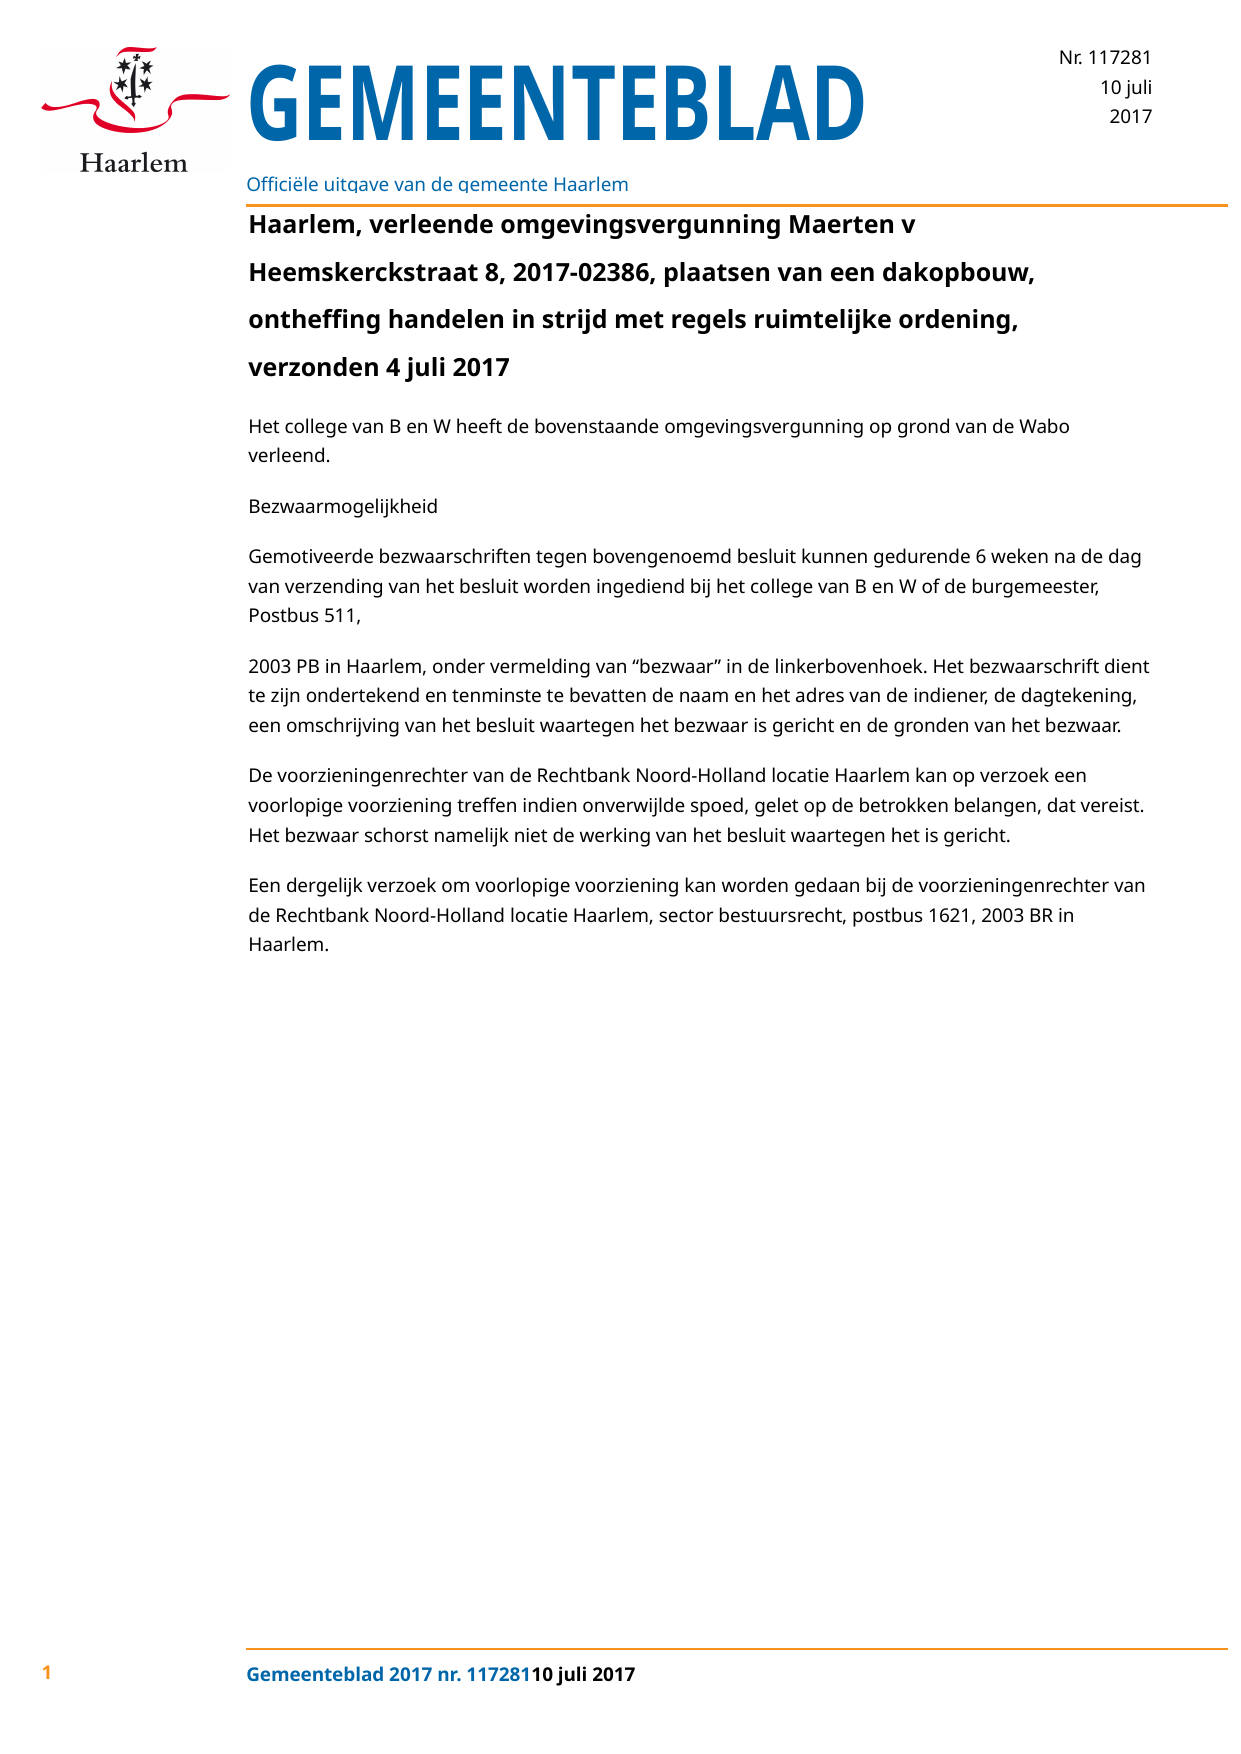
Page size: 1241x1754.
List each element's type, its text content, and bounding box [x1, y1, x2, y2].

text Bezwaarmogelijkheid [248, 493, 1152, 519]
picture [41, 47, 231, 172]
text Het college van B en W heeft de bovenstaande omgevingsvergunning op grond van de Wabo verleend. [248, 413, 1152, 468]
text 2003 PB in Haarlem, onder vermelding van “bezwaar” in de linkerbovenhoek. Het bezwaarschrift dient te zijn ondertekend en tenminste te bevatten de naam en het adres van de indiener, de dagtekening, een omschrijving van het besluit waartegen het bezwaar is gericht en de gronden van het bezwaar. [248, 653, 1152, 738]
text Een dergelijk verzoek om voorlopige voorziening kan worden gedaan bij de voorzieningenrechter van de Rechtbank Noord-Holland locatie Haarlem, sector bestuursrecht, postbus 1621, 2003 BR in Haarlem. [248, 872, 1152, 957]
text Gemotiveerde bezwaarschriften tegen bovengenoemd besluit kunnen gedurende 6 weken na de dag van verzending van het besluit worden ingediend bij het college van B en W of de burgemeester, Postbus 511, [248, 543, 1152, 628]
text De voorzieningenrechter van de Rechtbank Noord-Holland locatie Haarlem kan op verzoek een voorlopige voorziening treffen indien onverwijlde spoed, gelet op de betrokken belangen, dat vereist. Het bezwaar schorst namelijk niet de werking van het besluit waartegen het is gericht. [248, 763, 1152, 848]
text Haarlem, verleende omgevingsvergunning Maerten v Heemskerckstraat 8, 2017-02386, plaatsen van een dakopbouw, ontheffing handelen in strijd met regels ruimtelijke ordening, verzonden 4 juli 2017 [248, 207, 1152, 384]
